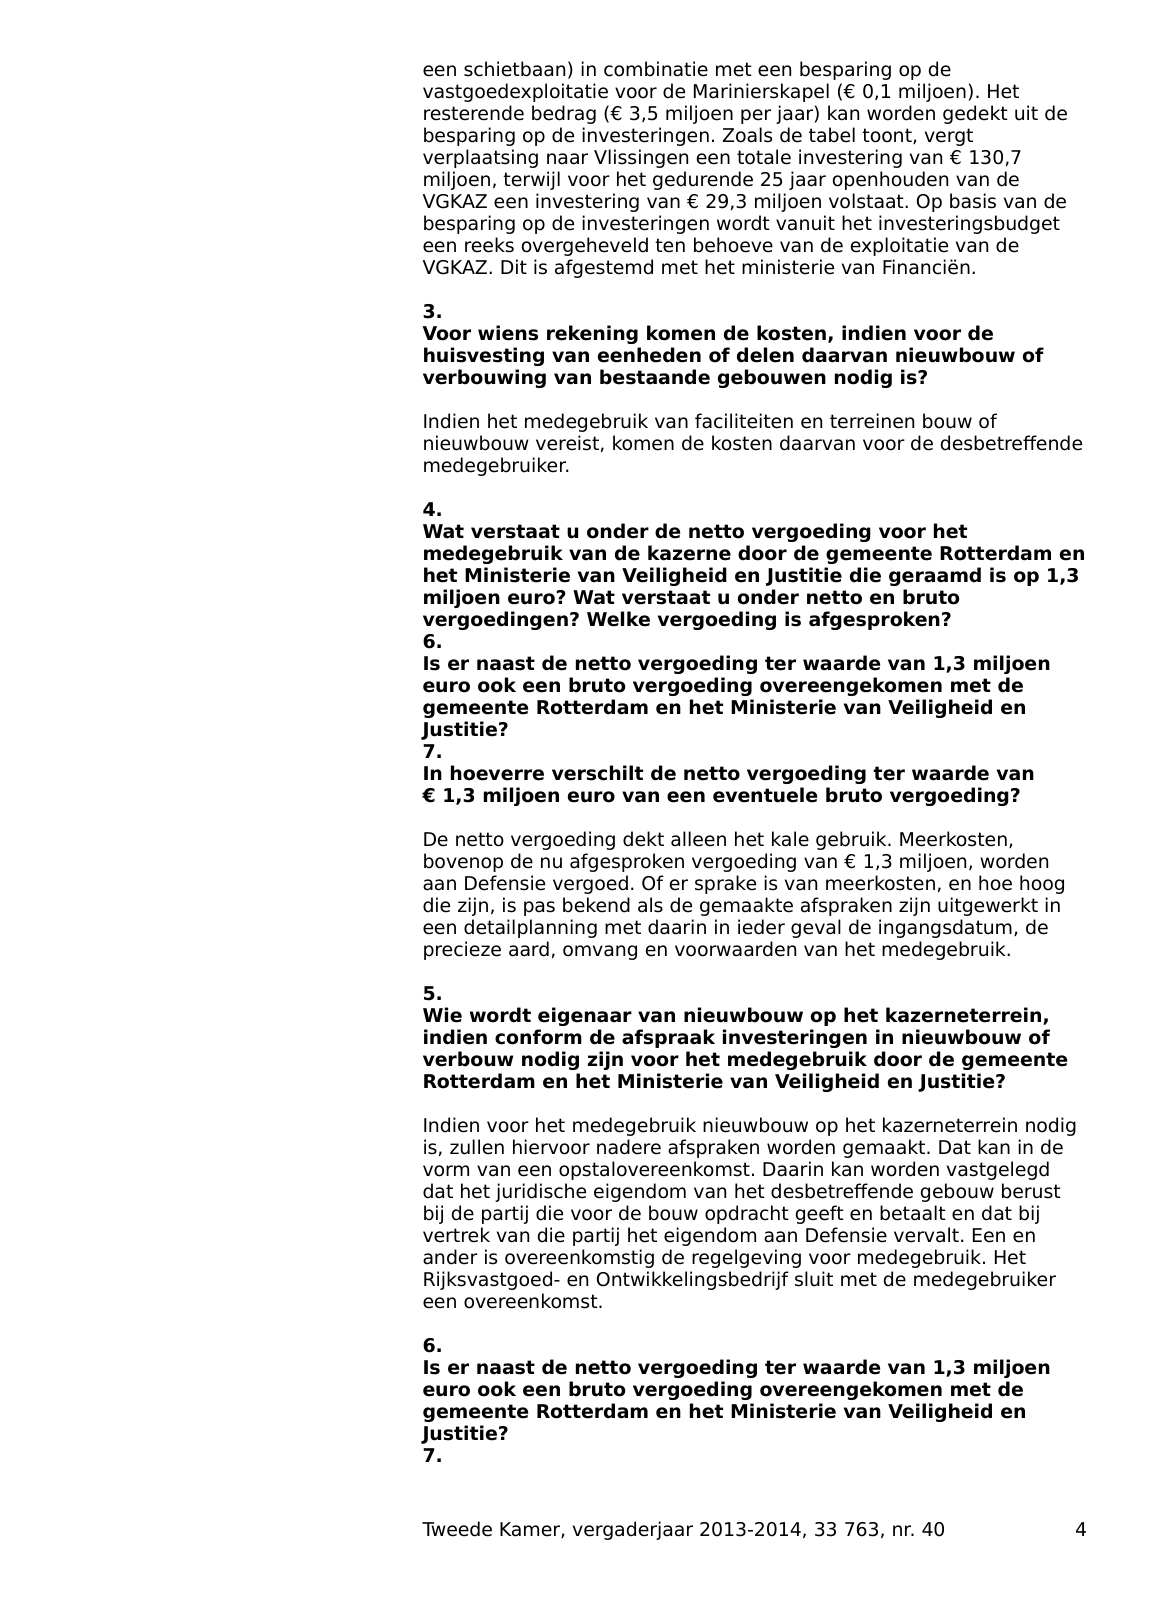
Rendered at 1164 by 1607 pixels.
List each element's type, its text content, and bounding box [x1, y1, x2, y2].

text In hoeverre verschilt de netto vergoeding ter waarde van € 1,3 miljoen euro van een eventuele bruto vergoeding? [422, 763, 1087, 807]
text 7. [422, 1445, 1087, 1467]
text Wie wordt eigenaar van nieuwbouw op het kazerneterrein, indien conform de afspraak investeringen in nieuwbouw of verbouw nodig zijn voor het medegebruik door de gemeente Rotterdam en het Ministerie van Veiligheid en Justitie? [422, 1005, 1087, 1093]
text Indien het medegebruik van faciliteiten en terreinen bouw of nieuwbouw vereist, komen de kosten daarvan voor de desbetreffende medegebruiker. [422, 411, 1087, 477]
text Voor wiens rekening komen de kosten, indien voor de huisvesting van eenheden of delen daarvan nieuwbouw of verbouwing van bestaande gebouwen nodig is? [422, 323, 1087, 389]
text 5. [422, 983, 1087, 1005]
text 7. [422, 741, 1087, 763]
text 4. [422, 499, 1087, 521]
text 6. [422, 631, 1087, 653]
text 6. [422, 1335, 1087, 1357]
text 3. [422, 301, 1087, 323]
text De netto vergoeding dekt alleen het kale gebruik. Meerkosten, bovenop de nu afgesproken vergoeding van € 1,3 miljoen, worden aan Defensie vergoed. Of er sprake is van meerkosten, en hoe hoog die zijn, is pas bekend als de gemaakte afspraken zijn uitgewerkt in een detailplanning met daarin in ieder geval de ingangsdatum, de precieze aard, omvang en voorwaarden van het medegebruik. [422, 829, 1087, 961]
text Wat verstaat u onder de netto vergoeding voor het medegebruik van de kazerne door de gemeente Rotterdam en het Ministerie van Veiligheid en Justitie die geraamd is op 1,3 miljoen euro? Wat verstaat u onder netto en bruto vergoedingen? Welke vergoeding is afgesproken? [422, 521, 1087, 631]
text Is er naast de netto vergoeding ter waarde van 1,3 miljoen euro ook een bruto vergoeding overeengekomen met de gemeente Rotterdam en het Ministerie van Veiligheid en Justitie? [422, 1357, 1087, 1445]
text Indien voor het medegebruik nieuwbouw op het kazerneterrein nodig is, zullen hiervoor nadere afspraken worden gemaakt. Dat kan in de vorm van een opstalovereenkomst. Daarin kan worden vastgelegd dat het juridische eigendom van het desbetreffende gebouw berust bij de partij die voor de bouw opdracht geeft en betaalt en dat bij vertrek van die partij het eigendom aan Defensie vervalt. Een en ander is overeenkomstig de regelgeving voor medegebruik. Het Rijksvastgoed- en Ontwikkelingsbedrijf sluit met de medegebruiker een overeenkomst. [422, 1115, 1087, 1313]
text een schietbaan) in combinatie met een besparing op de vastgoedexploitatie voor de Marinierskapel (€ 0,1 miljoen). Het resterende bedrag (€ 3,5 miljoen per jaar) kan worden gedekt uit de besparing op de investeringen. Zoals de tabel toont, vergt verplaatsing naar Vlissingen een totale investering van € 130,7 miljoen, terwijl voor het gedurende 25 jaar openhouden van de VGKAZ een investering van € 29,3 miljoen volstaat. Op basis van de besparing op de investeringen wordt vanuit het investeringsbudget een reeks overgeheveld ten behoeve van de exploitatie van de VGKAZ. Dit is afgestemd met het ministerie van Financiën. [422, 59, 1087, 279]
text Is er naast de netto vergoeding ter waarde van 1,3 miljoen euro ook een bruto vergoeding overeengekomen met de gemeente Rotterdam en het Ministerie van Veiligheid en Justitie? [422, 653, 1087, 741]
